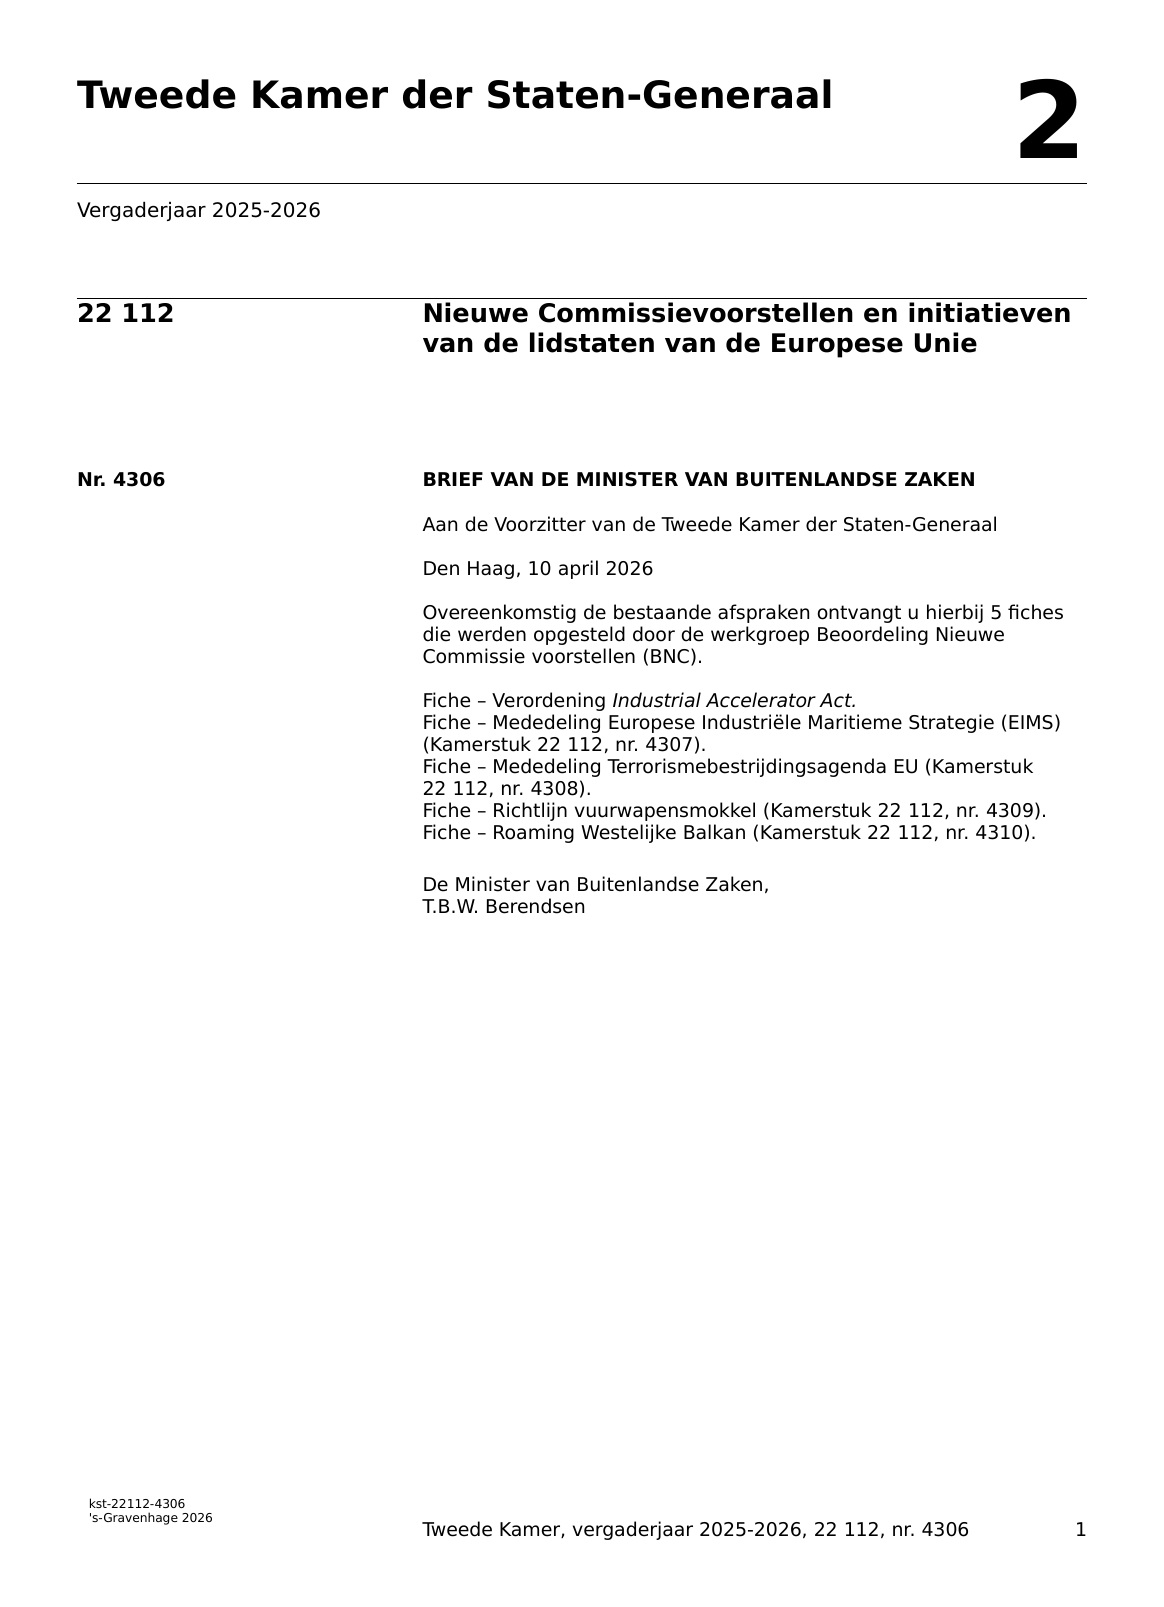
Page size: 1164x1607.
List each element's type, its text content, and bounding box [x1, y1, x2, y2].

subtitle 22 112 Nieuwe Commissievoorstellen en initiatieven van de lidstaten van de Europese Unie [77, 299, 1087, 358]
text Fiche – Richtlijn vuurwapensmokkel (Kamerstuk 22 112, nr. 4309). [422, 800, 1087, 822]
table_cell Vergaderjaar 2025-2026 [77, 184, 1087, 298]
text Fiche – Mededeling Europese Industriële Maritieme Strategie (EIMS) (Kamerstuk 22 112, nr. 4307). [422, 712, 1087, 756]
text 's-Gravenhage 2026 [88, 1511, 323, 1525]
table_header Tweede Kamer der Staten-Generaal [77, 59, 886, 183]
text Fiche – Roaming Westelijke Balkan (Kamerstuk 22 112, nr. 4310). [422, 822, 1087, 844]
text Fiche – Verordening Industrial Accelerator Act. [422, 690, 1087, 712]
text De Minister van Buitenlandse Zaken, T.B.W. Berendsen [422, 874, 1087, 918]
text Den Haag, 10 april 2026 [422, 558, 1087, 580]
text Aan de Voorzitter van de Tweede Kamer der Staten-Generaal [422, 513, 1087, 536]
table_header 2 [886, 59, 1087, 183]
text kst-22112-4306 [88, 1497, 323, 1511]
text Overeenkomstig de bestaande afspraken ontvangt u hierbij 5 fiches die werden opgesteld door de werkgroep Beoordeling Nieuwe Commissie voorstellen (BNC). [422, 602, 1087, 668]
text Fiche – Mededeling Terrorismebestrijdingsagenda EU (Kamerstuk 22 112, nr. 4308). [422, 756, 1087, 800]
subtitle Nr. 4306 BRIEF VAN DE MINISTER VAN BUITENLANDSE ZAKEN [77, 469, 1087, 491]
